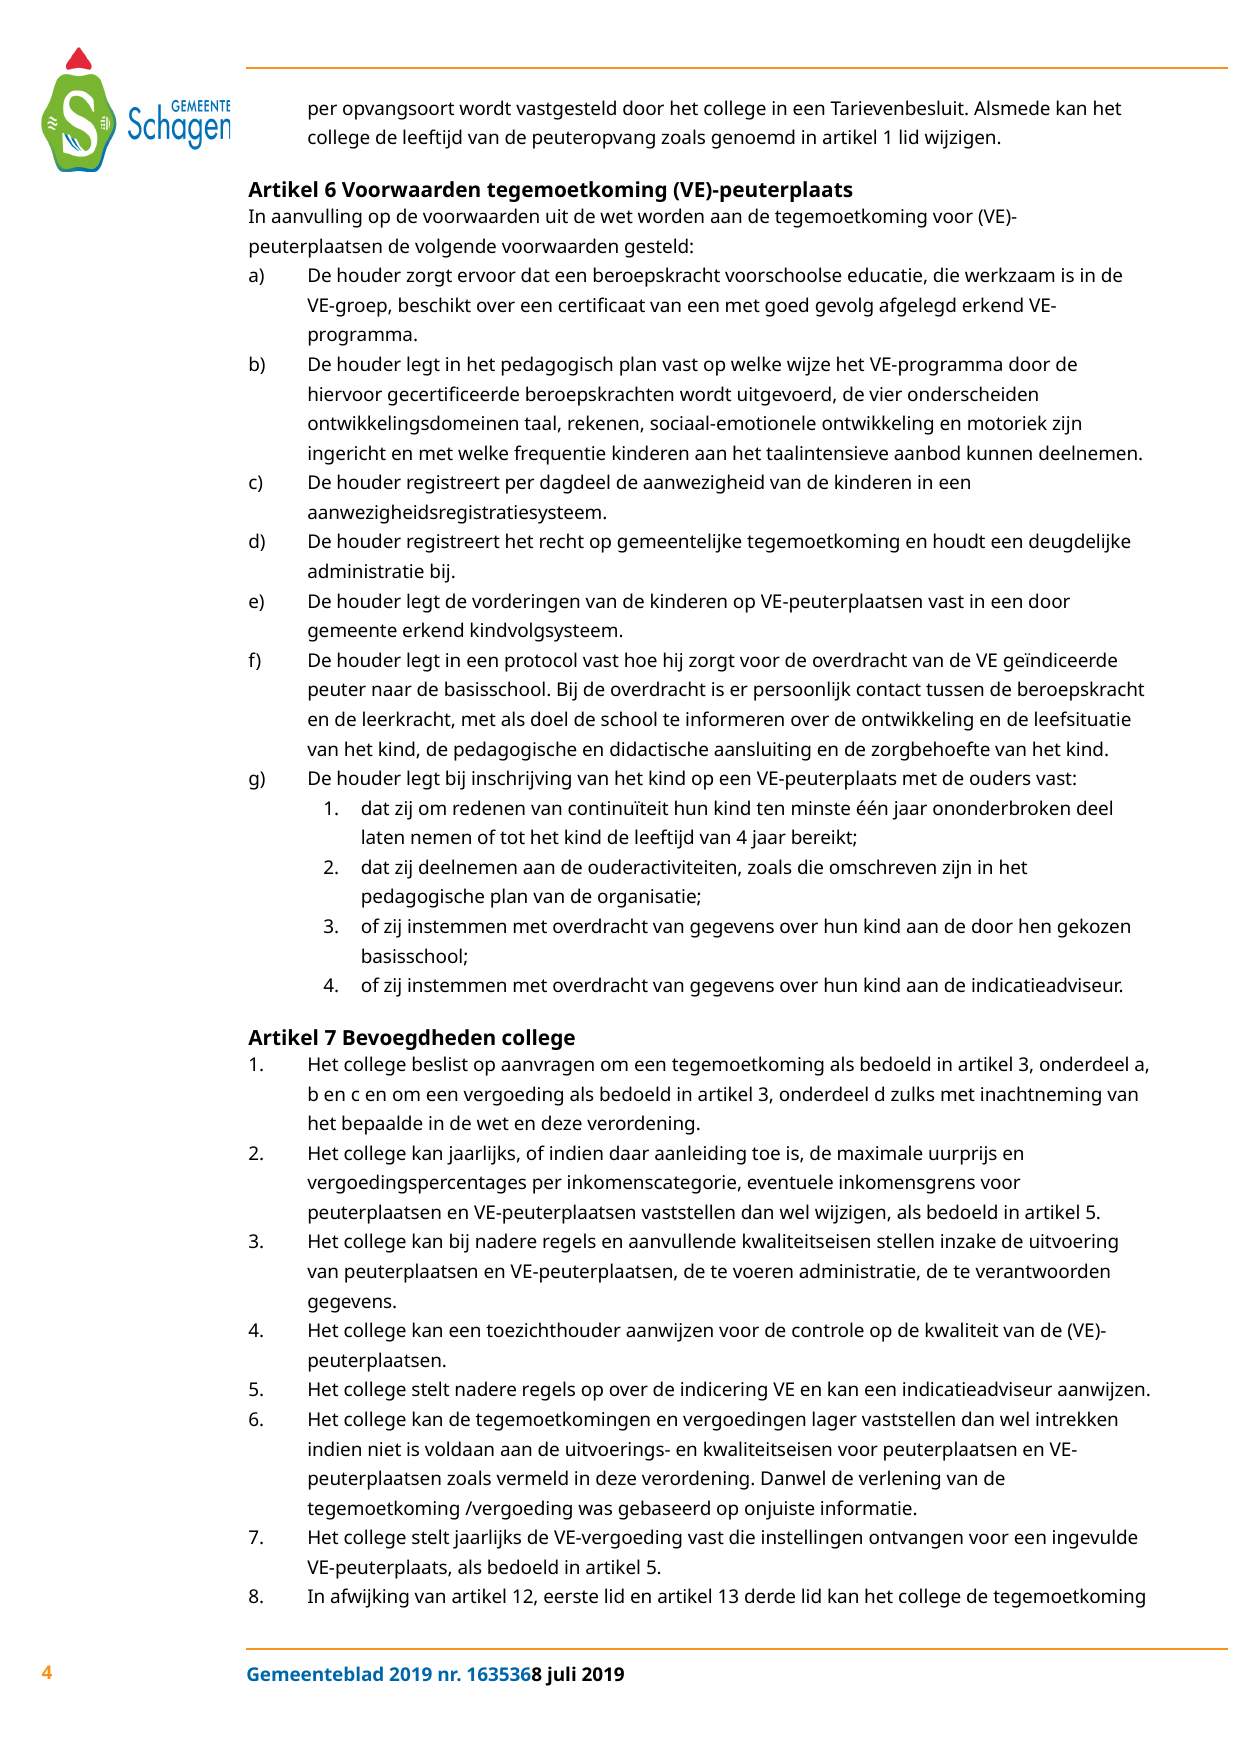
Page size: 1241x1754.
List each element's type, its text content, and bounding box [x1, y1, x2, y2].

list De houder zorgt ervoor dat een beroepskracht voorschoolse educatie, die werkzaam is in de VE-groep, beschikt over een certificaat van een met goed gevolg afgelegd erkend VE-programma. [248, 262, 1152, 347]
list Het college kan de tegemoetkomingen en vergoedingen lager vaststellen dan wel intrekken indien niet is voldaan aan de uitvoerings- en kwaliteitseisen voor peuterplaatsen en VE-peuterplaatsen zoals vermeld in deze verordening. Danwel de verlening van de tegemoetkoming /vergoeding was gebaseerd op onjuiste informatie. [248, 1406, 1152, 1521]
list De houder registreert het recht op gemeentelijke tegemoetkoming en houdt een deugdelijke administratie bij. [248, 529, 1152, 584]
list of zij instemmen met overdracht van gegevens over hun kind aan de indicatieadviseur. [323, 972, 1152, 998]
list Het college kan een toezichthouder aanwijzen voor de controle op de kwaliteit van de (VE)- peuterplaatsen. [248, 1317, 1152, 1373]
list De houder legt in een protocol vast hoe hij zorgt voor de overdracht van de VE geïndiceerde peuter naar de basisschool. Bij de overdracht is er persoonlijk contact tussen de beroepskracht en de leerkracht, met als doel de school te informeren over de ontwikkeling en de leefsituatie van het kind, de pedagogische en didactische aansluiting en de zorgbehoefte van het kind. [248, 647, 1152, 761]
list Het college beslist op aanvragen om een tegemoetkoming als bedoeld in artikel 3, onderdeel a, b en c en om een vergoeding als bedoeld in artikel 3, onderdeel d zulks met inachtneming van het bepaalde in de wet en deze verordening. [248, 1051, 1152, 1136]
text In aanvulling op de voorwaarden uit de wet worden aan de tegemoetkoming voor (VE)-peuterplaatsen de volgende voorwaarden gesteld: [248, 203, 1152, 258]
picture [41, 47, 231, 172]
list per opvangsoort wordt vastgesteld door het college in een Tarievenbesluit. Alsmede kan het college de leeftijd van de peuteropvang zoals genoemd in artikel 1 lid wijzigen. [248, 95, 1152, 150]
list De houder legt de vorderingen van de kinderen op VE-peuterplaatsen vast in een door gemeente erkend kindvolgsysteem. [248, 588, 1152, 643]
list Het college stelt jaarlijks de VE-vergoeding vast die instellingen ontvangen voor een ingevulde VE-peuterplaats, als bedoeld in artikel 5. [248, 1524, 1152, 1580]
list Het college kan jaarlijks, of indien daar aanleiding toe is, de maximale uurprijs en vergoedingspercentages per inkomenscategorie, eventuele inkomensgrens voor peuterplaatsen en VE-peuterplaatsen vaststellen dan wel wijzigen, als bedoeld in artikel 5. [248, 1140, 1152, 1225]
list De houder legt bij inschrijving van het kind op een VE-peuterplaats met de ouders vast: [248, 765, 1152, 791]
list In afwijking van artikel 12, eerste lid en artikel 13 derde lid kan het college de tegemoetkoming [248, 1584, 1152, 1609]
list De houder registreert per dagdeel de aanwezigheid van de kinderen in een aanwezigheidsregistratiesysteem. [248, 469, 1152, 525]
text Artikel 7 Bevoegdheden college [248, 1023, 1152, 1051]
list dat zij deelnemen aan de ouderactiviteiten, zoals die omschreven zijn in het pedagogische plan van de organisatie; [323, 854, 1152, 909]
list De houder legt in het pedagogisch plan vast op welke wijze het VE-programma door de hiervoor gecertificeerde beroepskrachten wordt uitgevoerd, de vier onderscheiden ontwikkelingsdomeinen taal, rekenen, sociaal-emotionele ontwikkeling en motoriek zijn ingericht en met welke frequentie kinderen aan het taalintensieve aanbod kunnen deelnemen. [248, 351, 1152, 466]
list of zij instemmen met overdracht van gegevens over hun kind aan de door hen gekozen basisschool; [323, 913, 1152, 968]
list dat zij om redenen van continuïteit hun kind ten minste één jaar ononderbroken deel laten nemen of tot het kind de leeftijd van 4 jaar bereikt; [323, 795, 1152, 850]
list Het college kan bij nadere regels en aanvullende kwaliteitseisen stellen inzake de uitvoering van peuterplaatsen en VE-peuterplaatsen, de te voeren administratie, de te verantwoorden gegevens. [248, 1229, 1152, 1314]
list Het college stelt nadere regels op over de indicering VE en kan een indicatieadviseur aanwijzen. [248, 1377, 1152, 1402]
text Artikel 6 Voorwaarden tegemoetkoming (VE)-peuterplaats [248, 175, 1152, 203]
